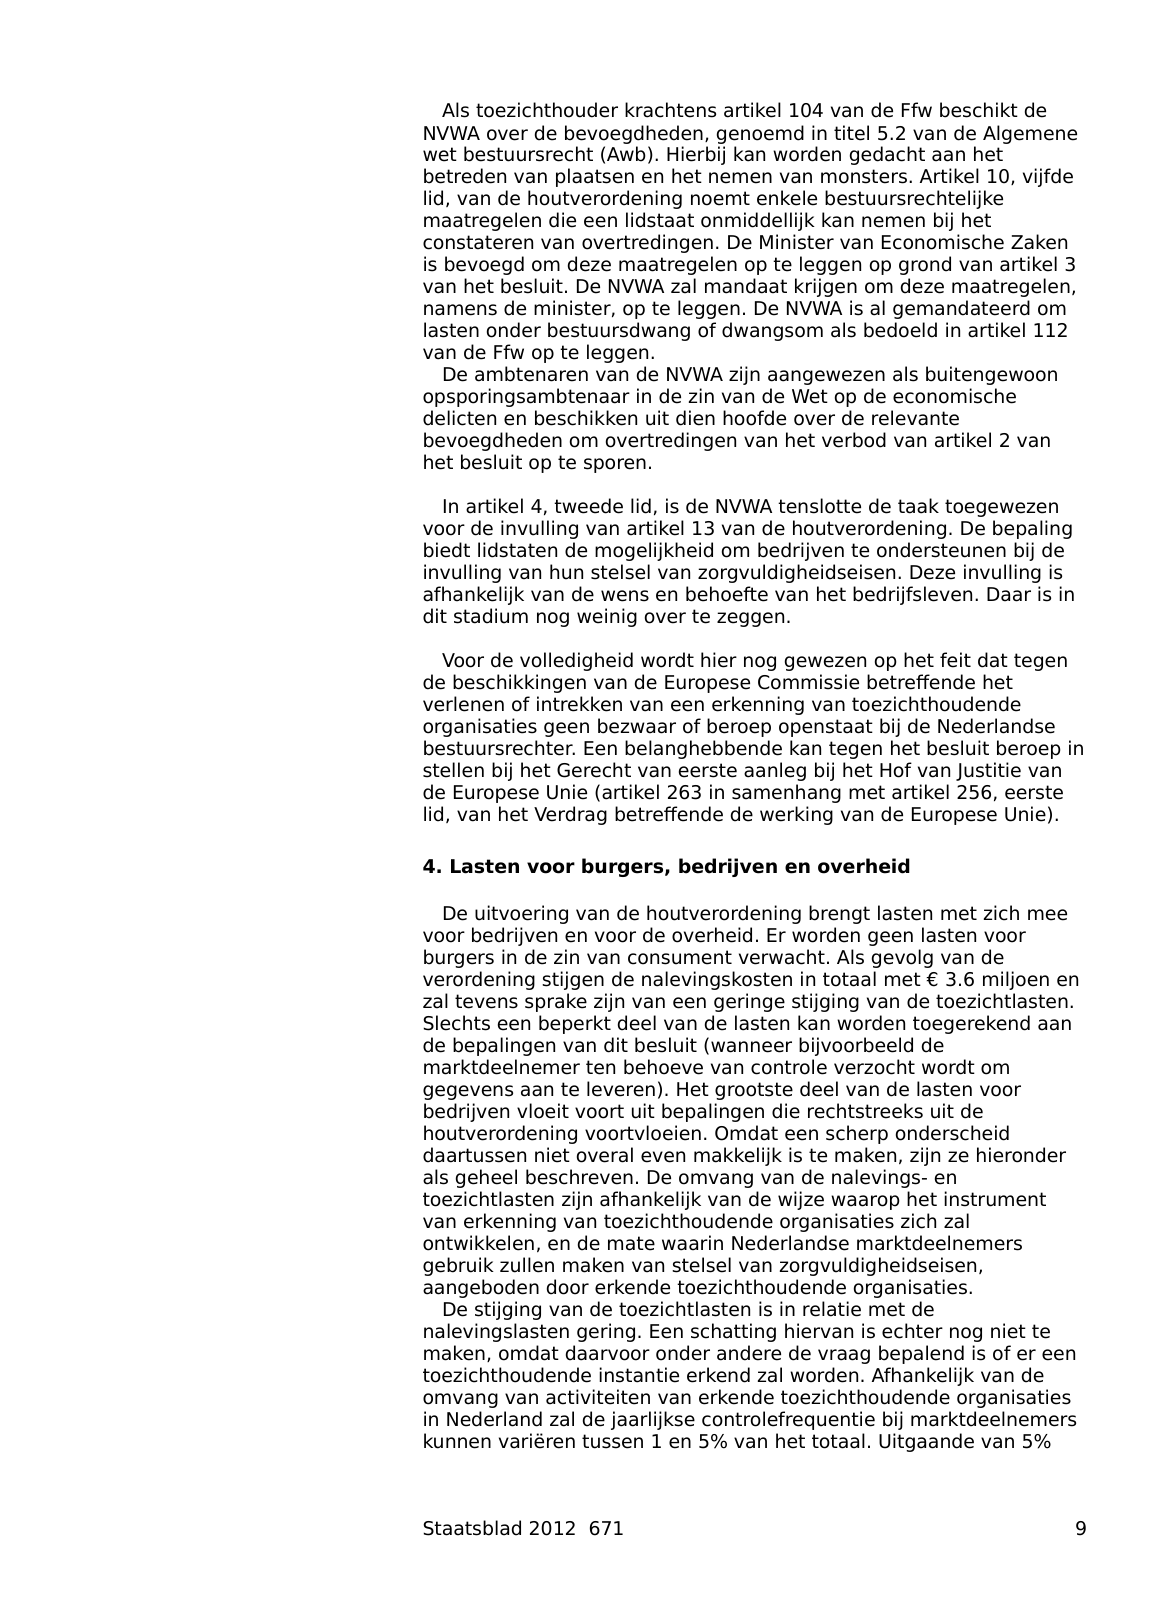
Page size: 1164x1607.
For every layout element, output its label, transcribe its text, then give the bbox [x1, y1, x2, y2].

text De ambtenaren van de NVWA zijn aangewezen als buitengewoon opsporingsambtenaar in de zin van de Wet op de economische delicten en beschikken uit dien hoofde over de relevante bevoegdheden om overtredingen van het verbod van artikel 2 van het besluit op te sporen. [422, 364, 1087, 474]
text De uitvoering van de houtverordening brengt lasten met zich mee voor bedrijven en voor de overheid. Er worden geen lasten voor burgers in de zin van consument verwacht. Als gevolg van de verordening stijgen de nalevingskosten in totaal met € 3.6 miljoen en zal tevens sprake zijn van een geringe stijging van de toezichtlasten. Slechts een beperkt deel van de lasten kan worden toegerekend aan de bepalingen van dit besluit (wanneer bijvoorbeeld de marktdeelnemer ten behoeve van controle verzocht wordt om gegevens aan te leveren). Het grootste deel van de lasten voor bedrijven vloeit voort uit bepalingen die rechtstreeks uit de houtverordening voortvloeien. Omdat een scherp onderscheid daartussen niet overal even makkelijk is te maken, zijn ze hieronder als geheel beschreven. De omvang van de nalevings- en toezichtlasten zijn afhankelijk van de wijze waarop het instrument van erkenning van toezichthoudende organisaties zich zal ontwikkelen, en de mate waarin Nederlandse marktdeelnemers gebruik zullen maken van stelsel van zorgvuldigheidseisen, aangeboden door erkende toezichthoudende organisaties. [422, 903, 1087, 1299]
text In artikel 4, tweede lid, is de NVWA tenslotte de taak toegewezen voor de invulling van artikel 13 van de houtverordening. De bepaling biedt lidstaten de mogelijkheid om bedrijven te ondersteunen bij de invulling van hun stelsel van zorgvuldigheidseisen. Deze invulling is afhankelijk van de wens en behoefte van het bedrijfsleven. Daar is in dit stadium nog weinig over te zeggen. [422, 496, 1087, 628]
text Voor de volledigheid wordt hier nog gewezen op het feit dat tegen de beschikkingen van de Europese Commissie betreffende het verlenen of intrekken van een erkenning van toezichthoudende organisaties geen bezwaar of beroep openstaat bij de Nederlandse bestuursrechter. Een belanghebbende kan tegen het besluit beroep in stellen bij het Gerecht van eerste aanleg bij het Hof van Justitie van de Europese Unie (artikel 263 in samenhang met artikel 256, eerste lid, van het Verdrag betreffende de werking van de Europese Unie). [422, 650, 1087, 826]
text Als toezichthouder krachtens artikel 104 van de Ffw beschikt de NVWA over de bevoegdheden, genoemd in titel 5.2 van de Algemene wet bestuursrecht (Awb). Hierbij kan worden gedacht aan het betreden van plaatsen en het nemen van monsters. Artikel 10, vijfde lid, van de houtverordening noemt enkele bestuursrechtelijke maatregelen die een lidstaat onmiddellijk kan nemen bij het constateren van overtredingen. De Minister van Economische Zaken is bevoegd om deze maatregelen op te leggen op grond van artikel 3 van het besluit. De NVWA zal mandaat krijgen om deze maatregelen, namens de minister, op te leggen. De NVWA is al gemandateerd om lasten onder bestuursdwang of dwangsom als bedoeld in artikel 112 van de Ffw op te leggen. [422, 100, 1087, 364]
subtitle 4. Lasten voor burgers, bedrijven en overheid [422, 856, 1087, 878]
text De stijging van de toezichtlasten is in relatie met de nalevingslasten gering. Een schatting hiervan is echter nog niet te maken, omdat daarvoor onder andere de vraag bepalend is of er een toezichthoudende instantie erkend zal worden. Afhankelijk van de omvang van activiteiten van erkende toezichthoudende organisaties in Nederland zal de jaarlijkse controlefrequentie bij marktdeelnemers kunnen variëren tussen 1 en 5% van het totaal. Uitgaande van 5% [422, 1299, 1087, 1453]
